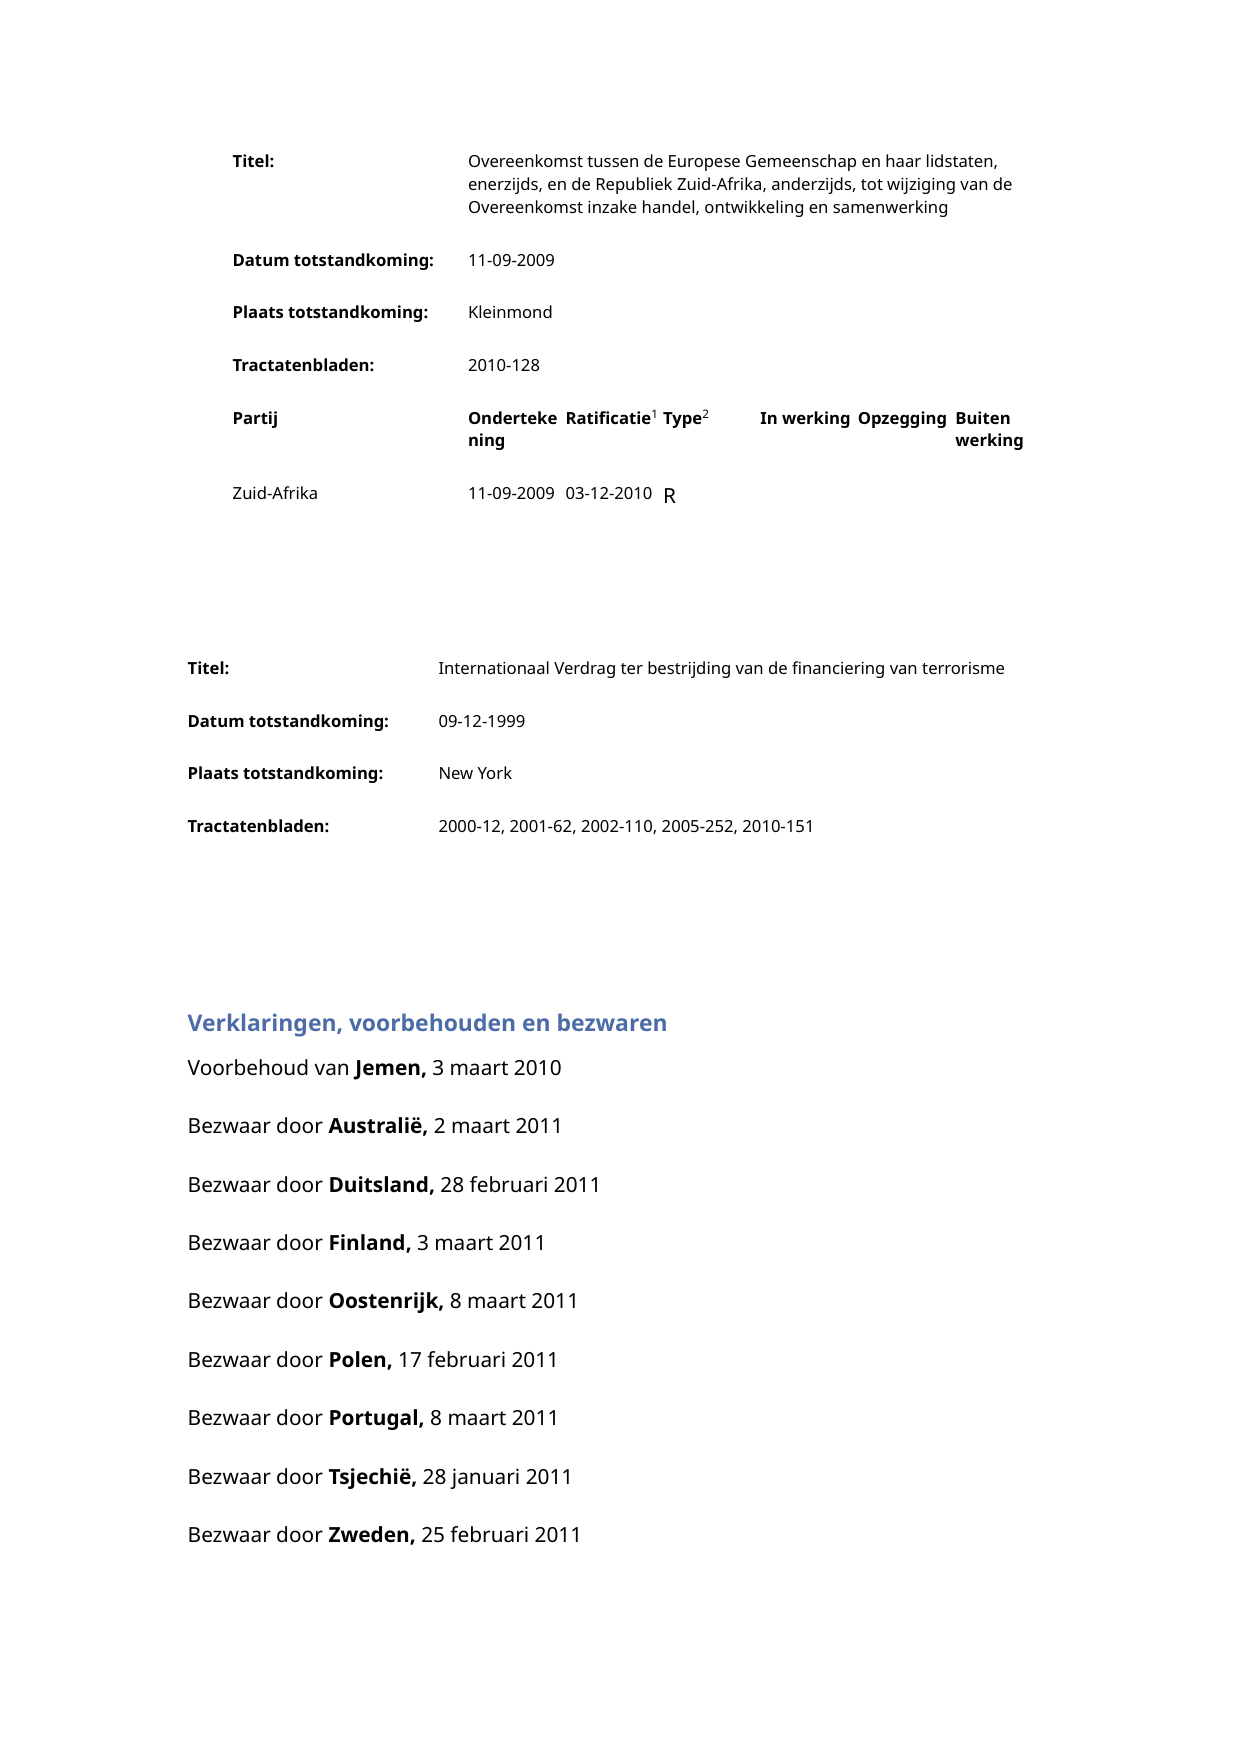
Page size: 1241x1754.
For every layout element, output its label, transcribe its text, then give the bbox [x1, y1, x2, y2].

table_cell Tractatenbladen: [233, 354, 468, 406]
text Bezwaar door Oostenrijk, 8 maart 2011 [187, 1287, 1053, 1315]
table_header Overeenkomst tussen de Europese Gemeenschap en haar lidstaten, enerzijds, en de Republiek Zuid-Afrika, anderzijds, tot wijziging van de Overeenkomst inzake handel, ontwikkeling en samenwerking [468, 150, 1053, 248]
table_header Titel: [188, 656, 438, 709]
table_header Internationaal Verdrag ter bestrijding van de financiering van terrorisme [438, 656, 1053, 709]
table_cell 03-12-2010 [565, 482, 663, 540]
table_cell Zuid-Afrika [233, 482, 468, 540]
table_cell Type2 [663, 406, 760, 482]
table_cell 09-12-1999 [438, 709, 1053, 762]
table_cell 2010-128 [468, 354, 1053, 406]
table_cell Ondertekening [468, 406, 565, 482]
table_cell [858, 482, 955, 540]
table_cell [955, 482, 1053, 540]
text Bezwaar door Australië, 2 maart 2011 [187, 1111, 1053, 1140]
table_cell Partij [233, 406, 468, 482]
table_cell Plaats totstandkoming: [188, 762, 438, 814]
table_cell Datum totstandkoming: [188, 709, 438, 762]
table_cell [188, 867, 1053, 926]
table_cell In werking [760, 406, 858, 482]
text Bezwaar door Polen, 17 februari 2011 [187, 1345, 1053, 1373]
table_cell [760, 482, 858, 540]
table_cell Datum totstandkoming: [233, 248, 468, 301]
table_cell New York [438, 762, 1053, 814]
text Voorbehoud van Jemen, 3 maart 2010 [187, 1053, 1053, 1081]
subtitle Verklaringen, voorbehouden en bezwaren [187, 1007, 1053, 1038]
table_cell Kleinmond [468, 301, 1053, 353]
text Bezwaar door Duitsland, 28 februari 2011 [187, 1170, 1053, 1198]
table_cell 11-09-2009 [468, 482, 565, 540]
table_cell 11-09-2009 [468, 248, 1053, 301]
text Bezwaar door Zweden, 25 februari 2011 [187, 1520, 1053, 1549]
table_cell Tractatenbladen: [188, 815, 438, 867]
text Bezwaar door Tsjechië, 28 januari 2011 [187, 1462, 1053, 1490]
table_cell R [663, 482, 760, 540]
table_cell Opzegging [858, 406, 955, 482]
table_cell 2000-12, 2001-62, 2002-110, 2005-252, 2010-151 [438, 815, 1053, 867]
text Bezwaar door Finland, 3 maart 2011 [187, 1228, 1053, 1257]
table_header Titel: [233, 150, 468, 248]
table_cell Plaats totstandkoming: [233, 301, 468, 353]
table_cell Ratificatie1 [565, 406, 663, 482]
table_cell Buiten werking [955, 406, 1053, 482]
text Bezwaar door Portugal, 8 maart 2011 [187, 1403, 1053, 1432]
